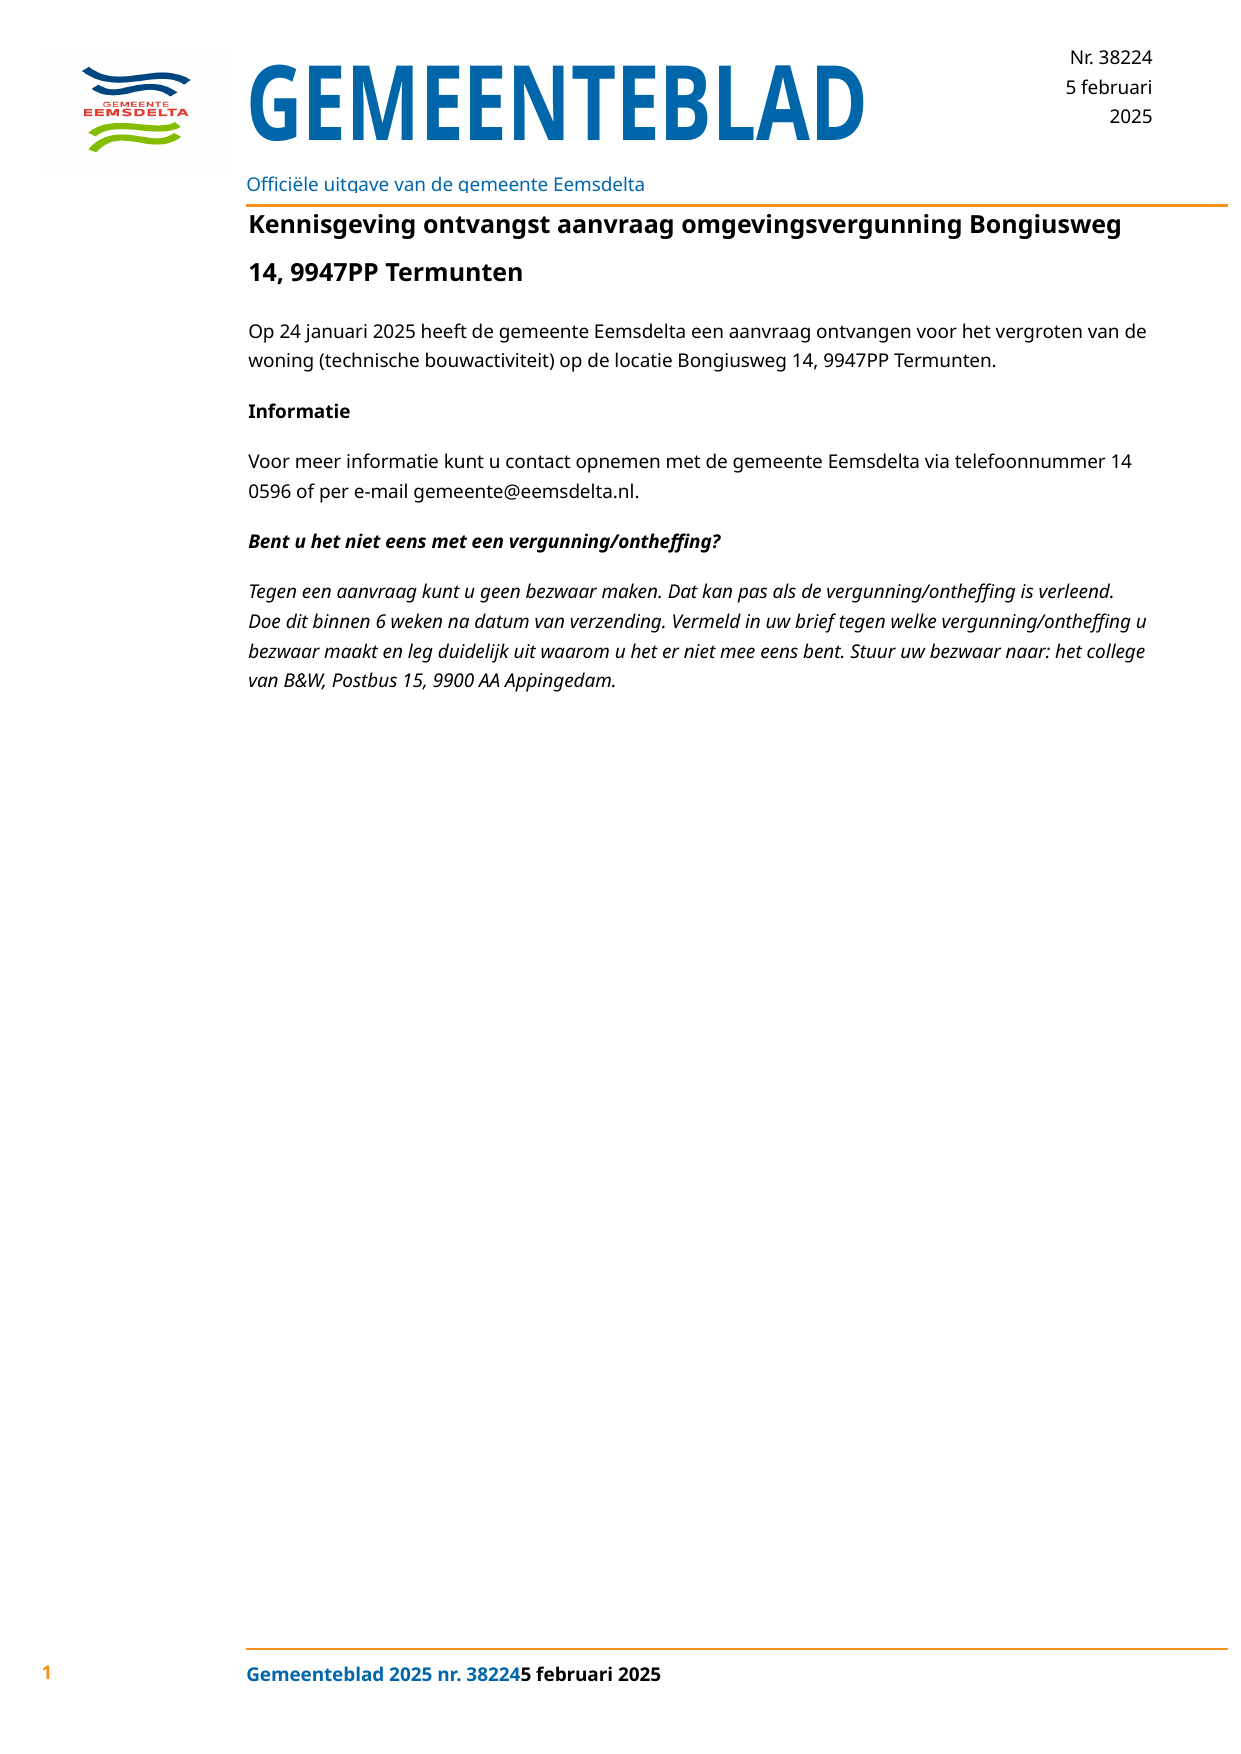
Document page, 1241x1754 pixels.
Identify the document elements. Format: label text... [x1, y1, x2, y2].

picture [41, 47, 231, 172]
text Bent u het niet eens met een vergunning/ontheffing? [248, 528, 1152, 554]
text Voor meer informatie kunt u contact opnemen met de gemeente Eemsdelta via telefoonnummer 14 0596 of per e-mail gemeente@eemsdelta.nl. [248, 448, 1152, 504]
text Informatie [248, 398, 1152, 424]
text Kennisgeving ontvangst aanvraag omgevingsvergunning Bongiusweg 14, 9947PP Termunten [248, 207, 1152, 288]
text Op 24 januari 2025 heeft de gemeente Eemsdelta een aanvraag ontvangen voor het vergroten van de woning (technische bouwactiviteit) op de locatie Bongiusweg 14, 9947PP Termunten. [248, 318, 1152, 373]
text Tegen een aanvraag kunt u geen bezwaar maken. Dat kan pas als de vergunning/ontheffing is verleend. Doe dit binnen 6 weken na datum van verzending. Vermeld in uw brief tegen welke vergunning/ontheffing u bezwaar maakt en leg duidelijk uit waarom u het er niet mee eens bent. Stuur uw bezwaar naar: het college van B&W, Postbus 15, 9900 AA Appingedam. [248, 579, 1152, 693]
